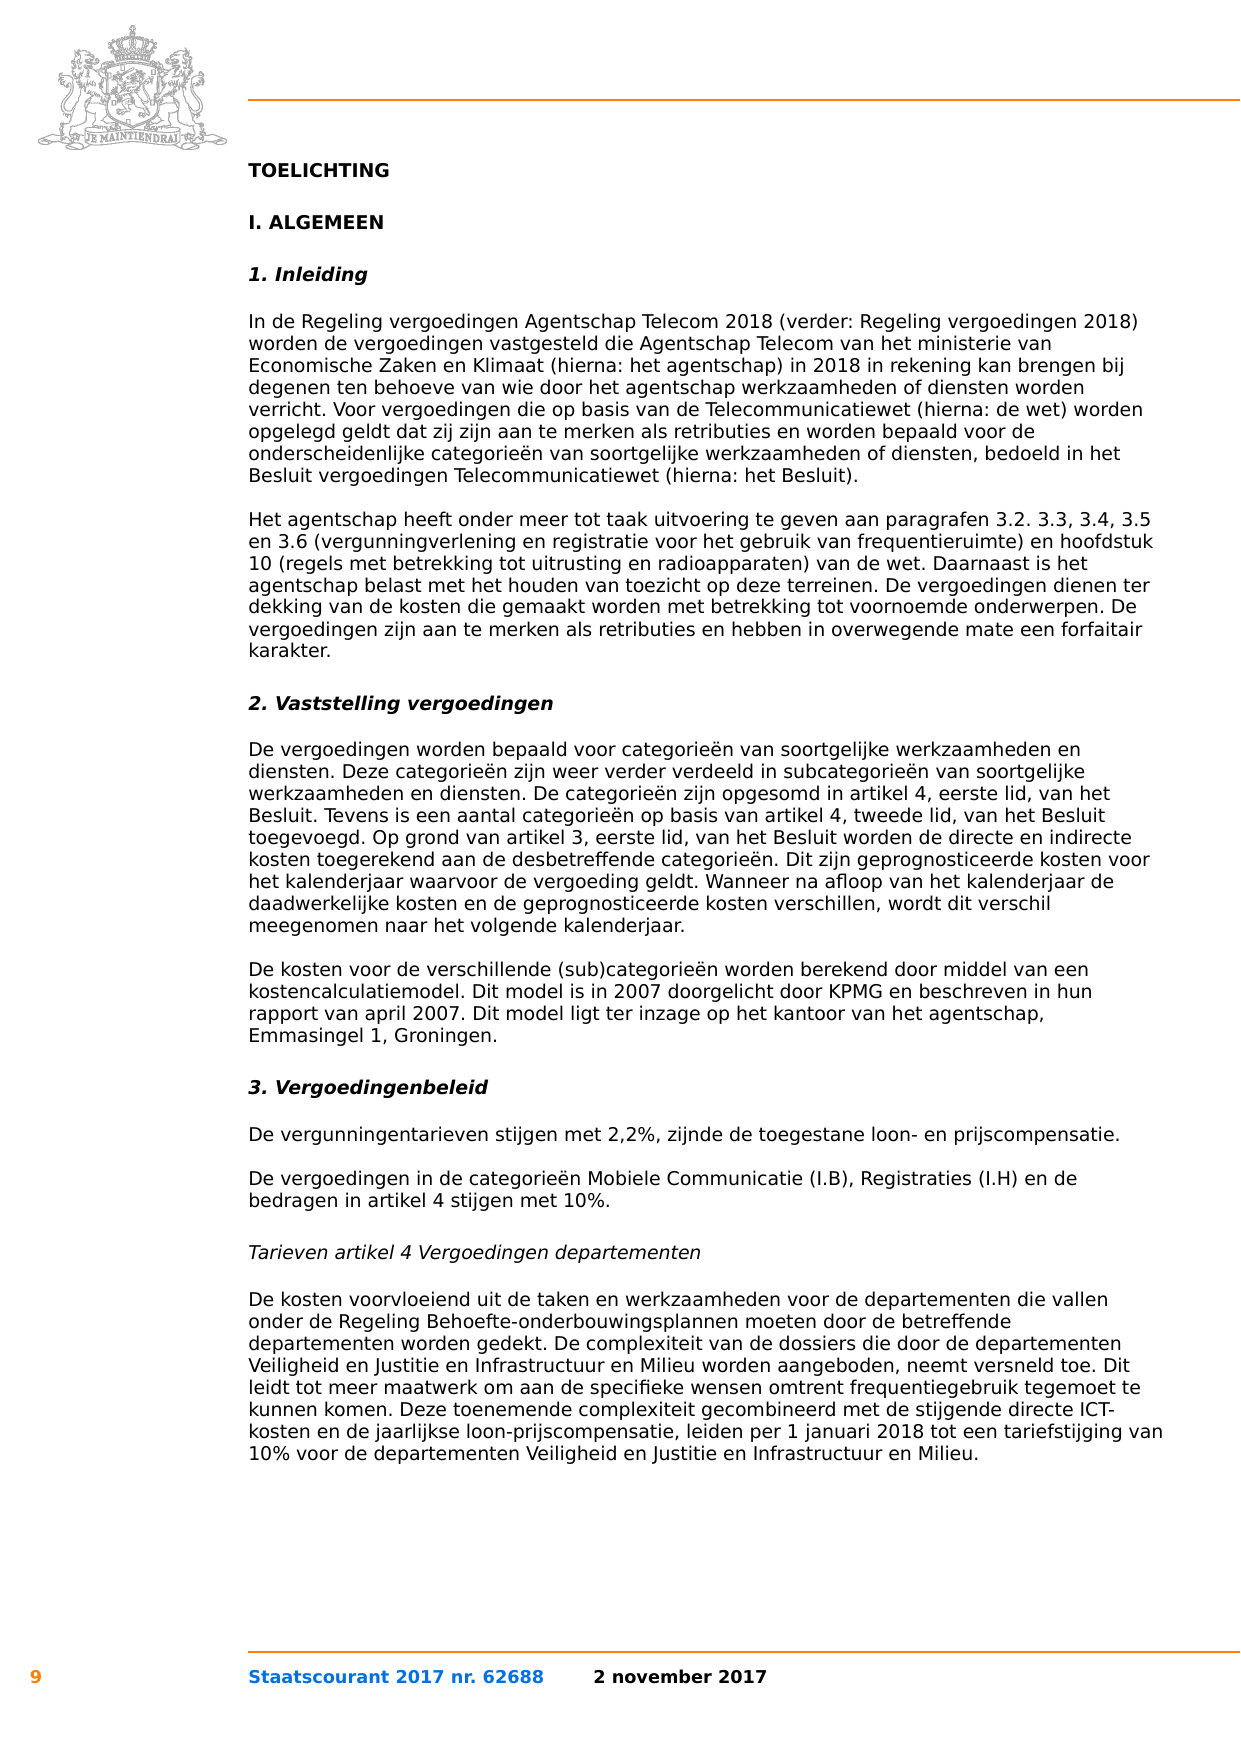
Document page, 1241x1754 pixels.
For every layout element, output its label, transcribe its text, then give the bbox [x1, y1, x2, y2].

subtitle I. ALGEMEEN [248, 212, 1163, 234]
text De vergunningentarieven stijgen met 2,2%, zijnde de toegestane loon- en prijscompensatie. [248, 1124, 1163, 1146]
text De vergoedingen worden bepaald voor categorieën van soortgelijke werkzaamheden en diensten. Deze categorieën zijn weer verder verdeeld in subcategorieën van soortgelijke werkzaamheden en diensten. De categorieën zijn opgesomd in artikel 4, eerste lid, van het Besluit. Tevens is een aantal categorieën op basis van artikel 4, tweede lid, van het Besluit toegevoegd. Op grond van artikel 3, eerste lid, van het Besluit worden de directe en indirecte kosten toegerekend aan de desbetreffende categorieën. Dit zijn geprognosticeerde kosten voor het kalenderjaar waarvoor de vergoeding geldt. Wanneer na afloop van het kalenderjaar de daadwerkelijke kosten en de geprognosticeerde kosten verschillen, wordt dit verschil meegenomen naar het volgende kalenderjaar. [248, 739, 1163, 937]
subtitle 2. Vaststelling vergoedingen [248, 692, 1163, 714]
text De vergoedingen in de categorieën Mobiele Communicatie (I.B), Registraties (I.H) en de bedragen in artikel 4 stijgen met 10%. [248, 1168, 1163, 1212]
subtitle 1. Inleiding [248, 264, 1163, 286]
subtitle 3. Vergoedingenbeleid [248, 1077, 1163, 1099]
text Het agentschap heeft onder meer tot taak uitvoering te geven aan paragrafen 3.2. 3.3, 3.4, 3.5 en 3.6 (vergunningverlening en registratie voor het gebruik van frequentieruimte) en hoofdstuk 10 (regels met betrekking tot uitrusting en radioapparaten) van de wet. Daarnaast is het agentschap belast met het houden van toezicht op deze terreinen. De vergoedingen dienen ter dekking van de kosten die gemaakt worden met betrekking tot voornoemde onderwerpen. De vergoedingen zijn aan te merken als retributies en hebben in overwegende mate een forfaitair karakter. [248, 508, 1163, 662]
subtitle TOELICHTING [248, 160, 1163, 182]
subtitle Tarieven artikel 4 Vergoedingen departementen [248, 1242, 1163, 1264]
text De kosten voorvloeiend uit de taken en werkzaamheden voor de departementen die vallen onder de Regeling Behoefte-onderbouwingsplannen moeten door de betreffende departementen worden gedekt. De complexiteit van de dossiers die door de departementen Veiligheid en Justitie en Infrastructuur en Milieu worden aangeboden, neemt versneld toe. Dit leidt tot meer maatwerk om aan de specifieke wensen omtrent frequentiegebruik tegemoet te kunnen komen. Deze toenemende complexiteit gecombineerd met de stijgende directe ICT-kosten en de jaarlijkse loon-prijscompensatie, leiden per 1 januari 2018 tot een tariefstijging van 10% voor de departementen Veiligheid en Justitie en Infrastructuur en Milieu. [248, 1289, 1163, 1464]
picture [38, 25, 227, 150]
text De kosten voor de verschillende (sub)categorieën worden berekend door middel van een kostencalculatiemodel. Dit model is in 2007 doorgelicht door KPMG en beschreven in hun rapport van april 2007. Dit model ligt ter inzage op het kantoor van het agentschap, Emmasingel 1, Groningen. [248, 959, 1163, 1047]
text In de Regeling vergoedingen Agentschap Telecom 2018 (verder: Regeling vergoedingen 2018) worden de vergoedingen vastgesteld die Agentschap Telecom van het ministerie van Economische Zaken en Klimaat (hierna: het agentschap) in 2018 in rekening kan brengen bij degenen ten behoeve van wie door het agentschap werkzaamheden of diensten worden verricht. Voor vergoedingen die op basis van de Telecommunicatiewet (hierna: de wet) worden opgelegd geldt dat zij zijn aan te merken als retributies en worden bepaald voor de onderscheidenlijke categorieën van soortgelijke werkzaamheden of diensten, bedoeld in het Besluit vergoedingen Telecommunicatiewet (hierna: het Besluit). [248, 311, 1163, 487]
